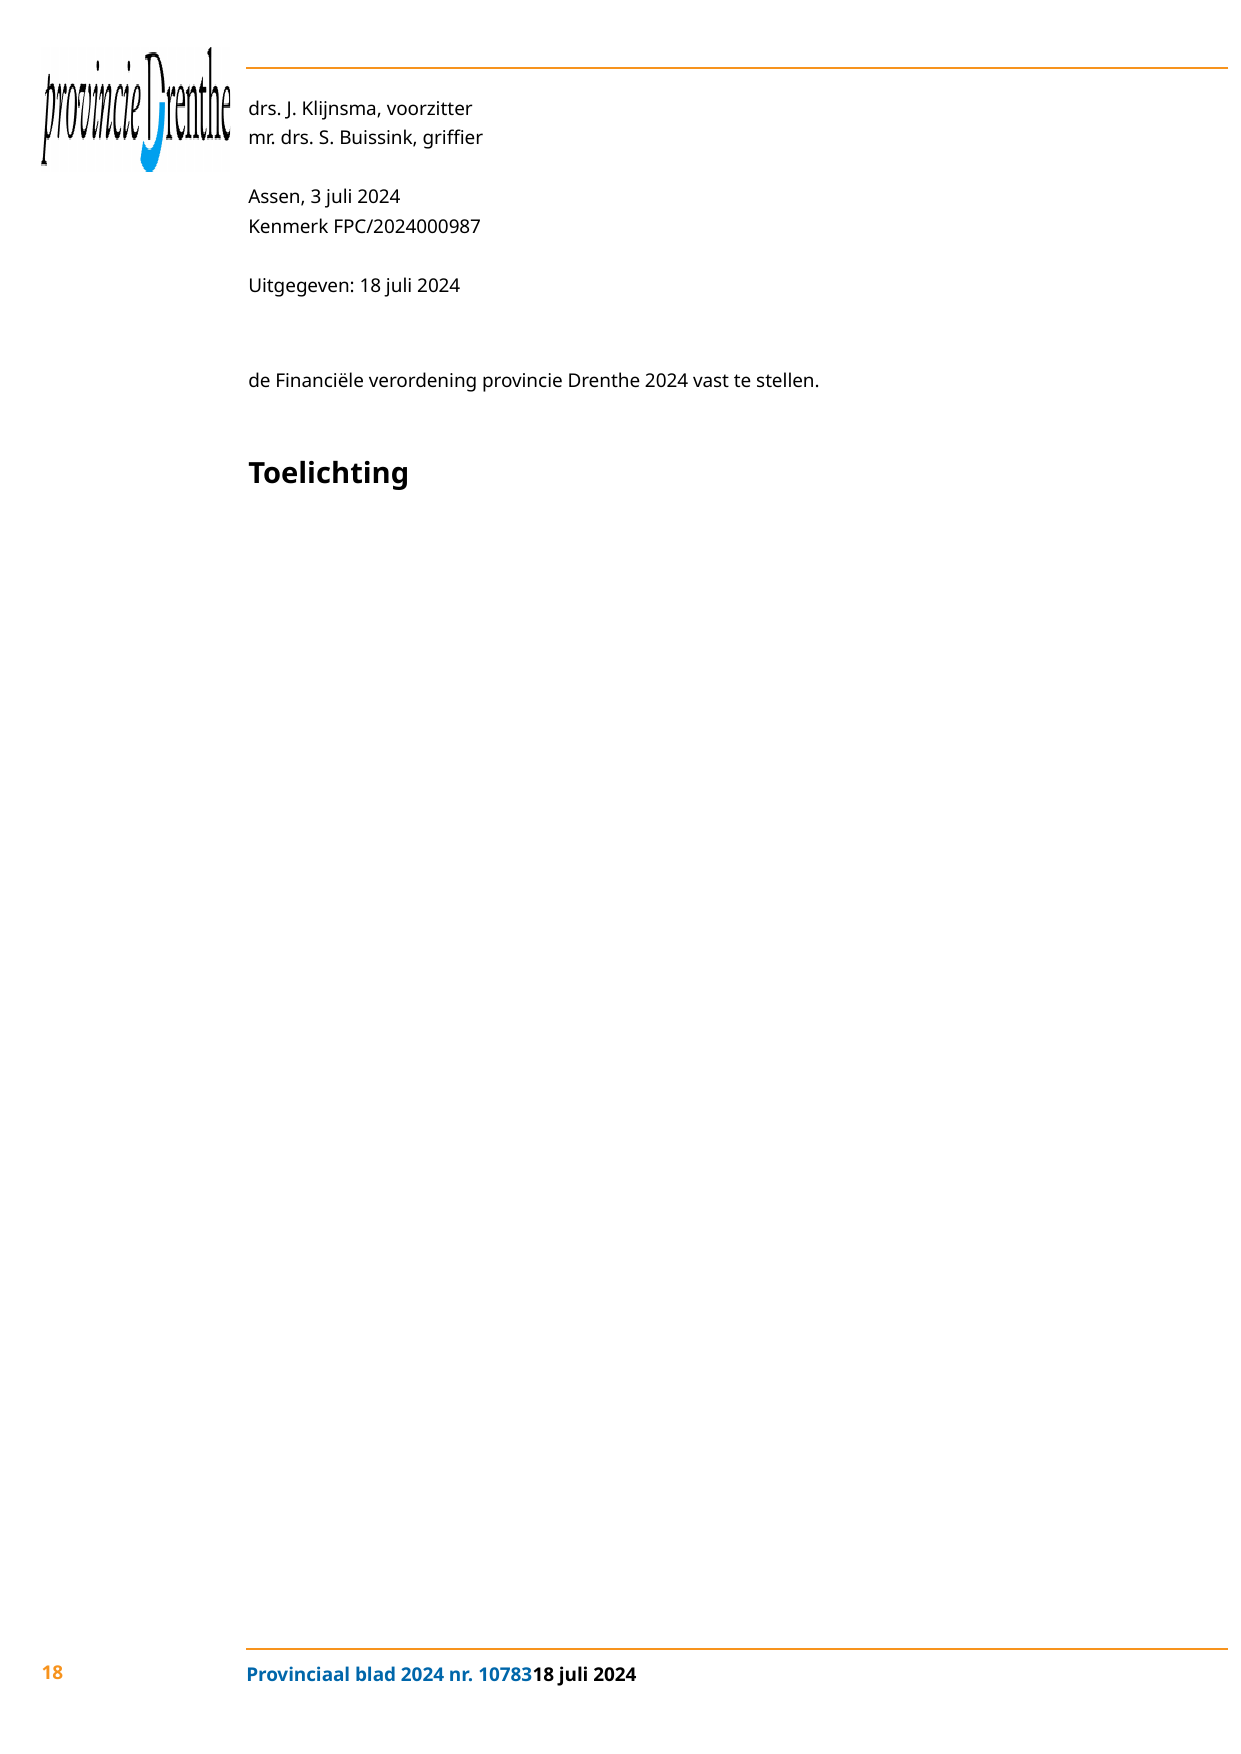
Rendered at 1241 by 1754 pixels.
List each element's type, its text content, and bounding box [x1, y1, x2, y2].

text Assen, 3 juli 2024 [248, 183, 1152, 209]
text Toelichting [248, 452, 1152, 492]
picture [41, 47, 231, 172]
text drs. J. Klijnsma, voorzitter [248, 95, 1152, 121]
text Uitgegeven: 18 juli 2024 [248, 272, 1152, 298]
text mr. drs. S. Buissink, griffier [248, 124, 1152, 150]
text Kenmerk FPC/2024000987 [248, 213, 1152, 239]
text de Financiële verordening provincie Drenthe 2024 vast te stellen. [248, 367, 1152, 393]
